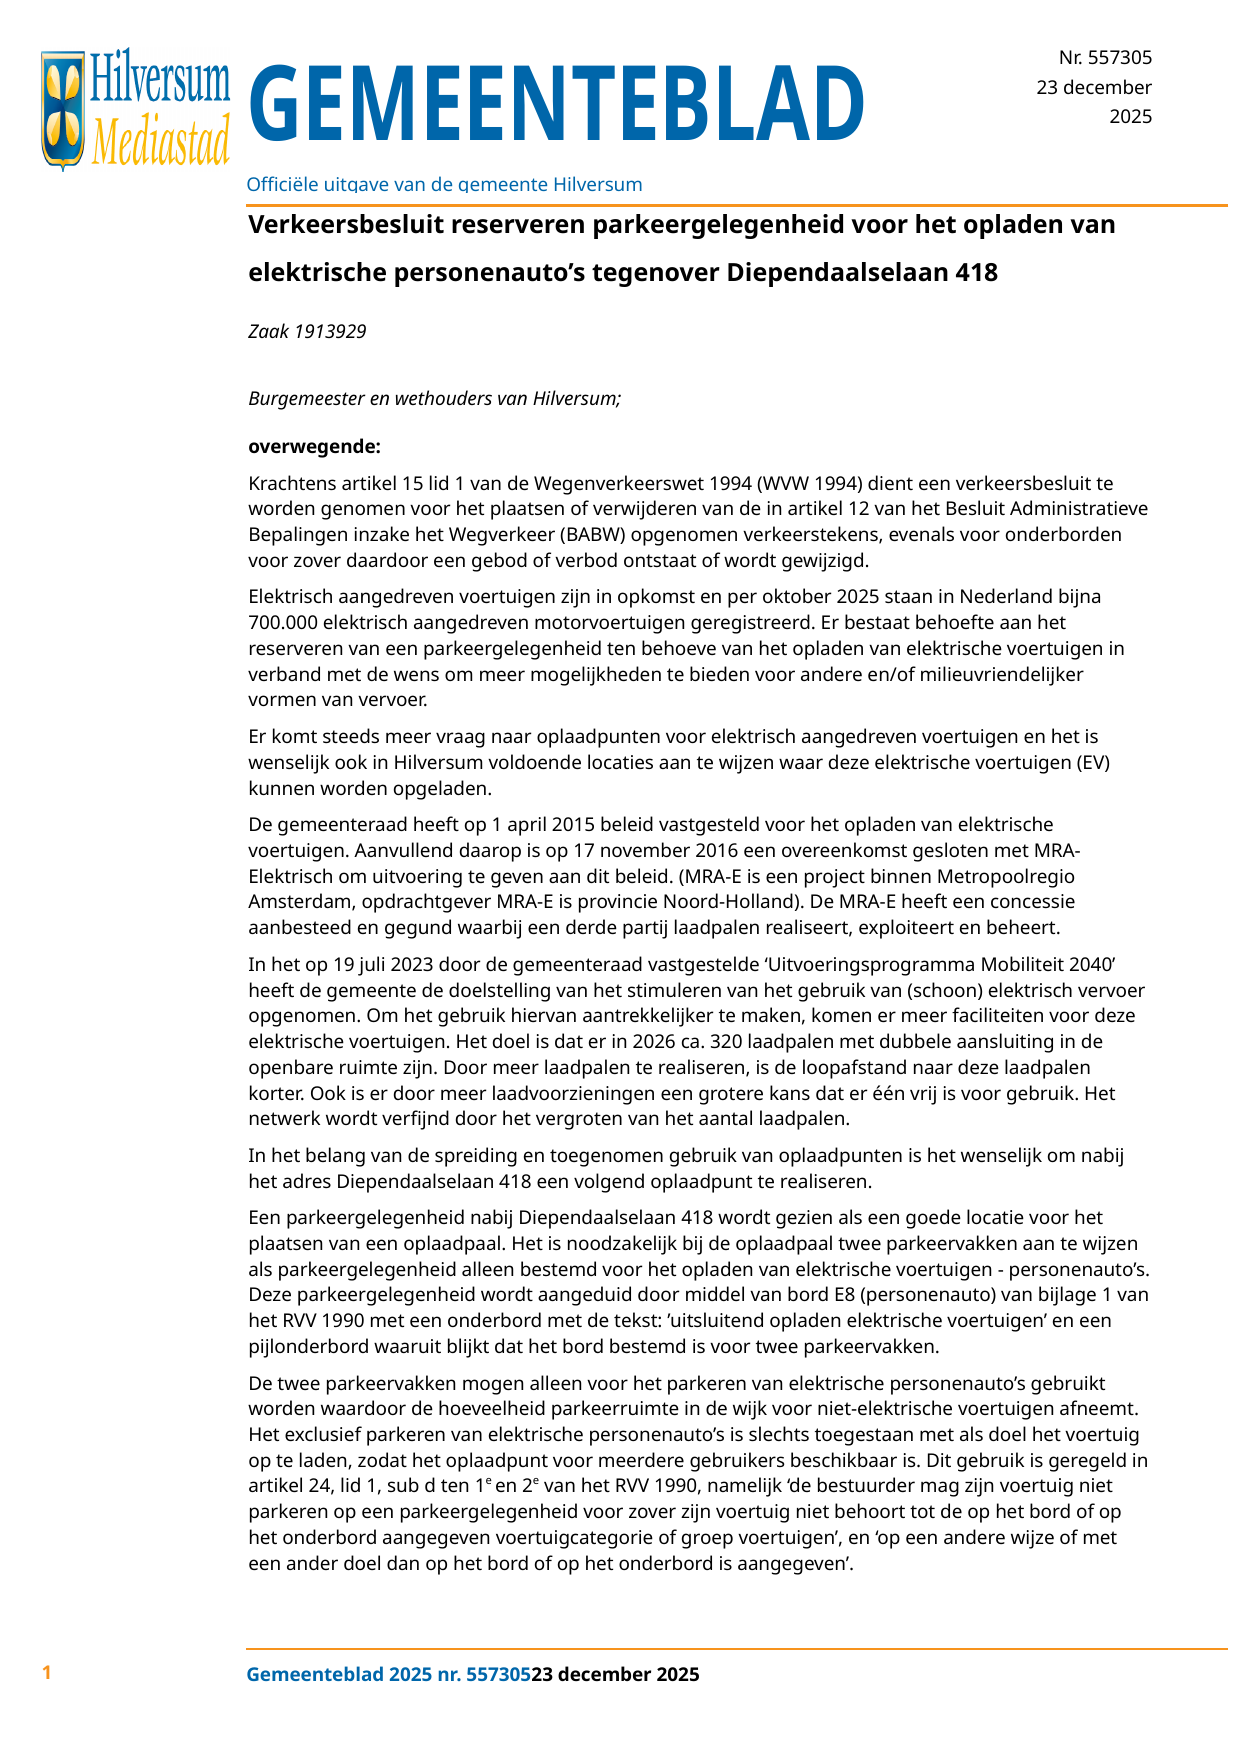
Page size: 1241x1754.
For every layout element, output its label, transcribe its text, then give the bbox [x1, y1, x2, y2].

text De gemeenteraad heeft op 1 april 2015 beleid vastgesteld voor het opladen van elektrische voertuigen. Aanvullend daarop is op 17 november 2016 een overeenkomst gesloten met MRA-Elektrisch om uitvoering te geven aan dit beleid. (MRA-E is een project binnen Metropoolregio Amsterdam, opdrachtgever MRA-E is provincie Noord-Holland). De MRA-E heeft een concessie aanbesteed en gegund waarbij een derde partij laadpalen realiseert, exploiteert en beheert. [248, 811, 1152, 940]
text In het op 19 juli 2023 door de gemeenteraad vastgestelde ‘Uitvoeringsprogramma Mobiliteit 2040’ heeft de gemeente de doelstelling van het stimuleren van het gebruik van (schoon) elektrisch vervoer opgenomen. Om het gebruik hiervan aantrekkelijker te maken, komen er meer faciliteiten voor deze elektrische voertuigen. Het doel is dat er in 2026 ca. 320 laadpalen met dubbele aansluiting in de openbare ruimte zijn. Door meer laadpalen te realiseren, is de loopafstand naar deze laadpalen korter. Ook is er door meer laadvoorzieningen een grotere kans dat er één vrij is voor gebruik. Het netwerk wordt verfijnd door het vergroten van het aantal laadpalen. [248, 951, 1152, 1131]
picture [41, 47, 231, 172]
text In het belang van de spreiding en toegenomen gebruik van oplaadpunten is het wenselijk om nabij het adres Diependaalselaan 418 een volgend oplaadpunt te realiseren. [248, 1142, 1152, 1193]
text Verkeersbesluit reserveren parkeergelegenheid voor het opladen van elektrische personenauto’s tegenover Diependaalselaan 418 [248, 207, 1152, 288]
text Er komt steeds meer vraag naar oplaadpunten voor elektrisch aangedreven voertuigen en het is wenselijk ook in Hilversum voldoende locaties aan te wijzen waar deze elektrische voertuigen (EV) kunnen worden opgeladen. [248, 723, 1152, 801]
text Elektrisch aangedreven voertuigen zijn in opkomst en per oktober 2025 staan in Nederland bijna 700.000 elektrisch aangedreven motorvoertuigen geregistreerd. Er bestaat behoefte aan het reserveren van een parkeergelegenheid ten behoeve van het opladen van elektrische voertuigen in verband met de wens om meer mogelijkheden te bieden voor andere en/of milieuvriendelijker vormen van vervoer. [248, 584, 1152, 712]
text De twee parkeervakken mogen alleen voor het parkeren van elektrische personenauto’s gebruikt worden waardoor de hoeveelheid parkeerruimte in de wijk voor niet-elektrische voertuigen afneemt. Het exclusief parkeren van elektrische personenauto’s is slechts toegestaan met als doel het voertuig op te laden, zodat het oplaadpunt voor meerdere gebruikers beschikbaar is. Dit gebruik is geregeld in artikel 24, lid 1, sub d ten 1e en 2e van het RVV 1990, namelijk ‘de bestuurder mag zijn voertuig niet parkeren op een parkeergelegenheid voor zover zijn voertuig niet behoort tot de op het bord of op het onderbord aangegeven voertuigcategorie of groep voertuigen’, en ‘op een andere wijze of met een ander doel dan op het bord of op het onderbord is aangegeven’. [248, 1370, 1152, 1576]
text overwegende: [248, 433, 1152, 459]
text Zaak 1913929 [248, 318, 1152, 344]
text Krachtens artikel 15 lid 1 van de Wegenverkeerswet 1994 (WVW 1994) dient een verkeersbesluit te worden genomen voor het plaatsen of verwijderen van de in artikel 12 van het Besluit Administratieve Bepalingen inzake het Wegverkeer (BABW) opgenomen verkeerstekens, evenals voor onderborden voor zover daardoor een gebod of verbod ontstaat of wordt gewijzigd. [248, 470, 1152, 573]
text Een parkeergelegenheid nabij Diependaalselaan 418 wordt gezien als een goede locatie voor het plaatsen van een oplaadpaal. Het is noodzakelijk bij de oplaadpaal twee parkeervakken aan te wijzen als parkeergelegenheid alleen bestemd voor het opladen van elektrische voertuigen - personenauto’s. Deze parkeergelegenheid wordt aangeduid door middel van bord E8 (personenauto) van bijlage 1 van het RVV 1990 met een onderbord met de tekst: ’uitsluitend opladen elektrische voertuigen’ en een pijlonderbord waaruit blijkt dat het bord bestemd is voor twee parkeervakken. [248, 1204, 1152, 1359]
text Burgemeester en wethouders van Hilversum; [248, 386, 1152, 411]
